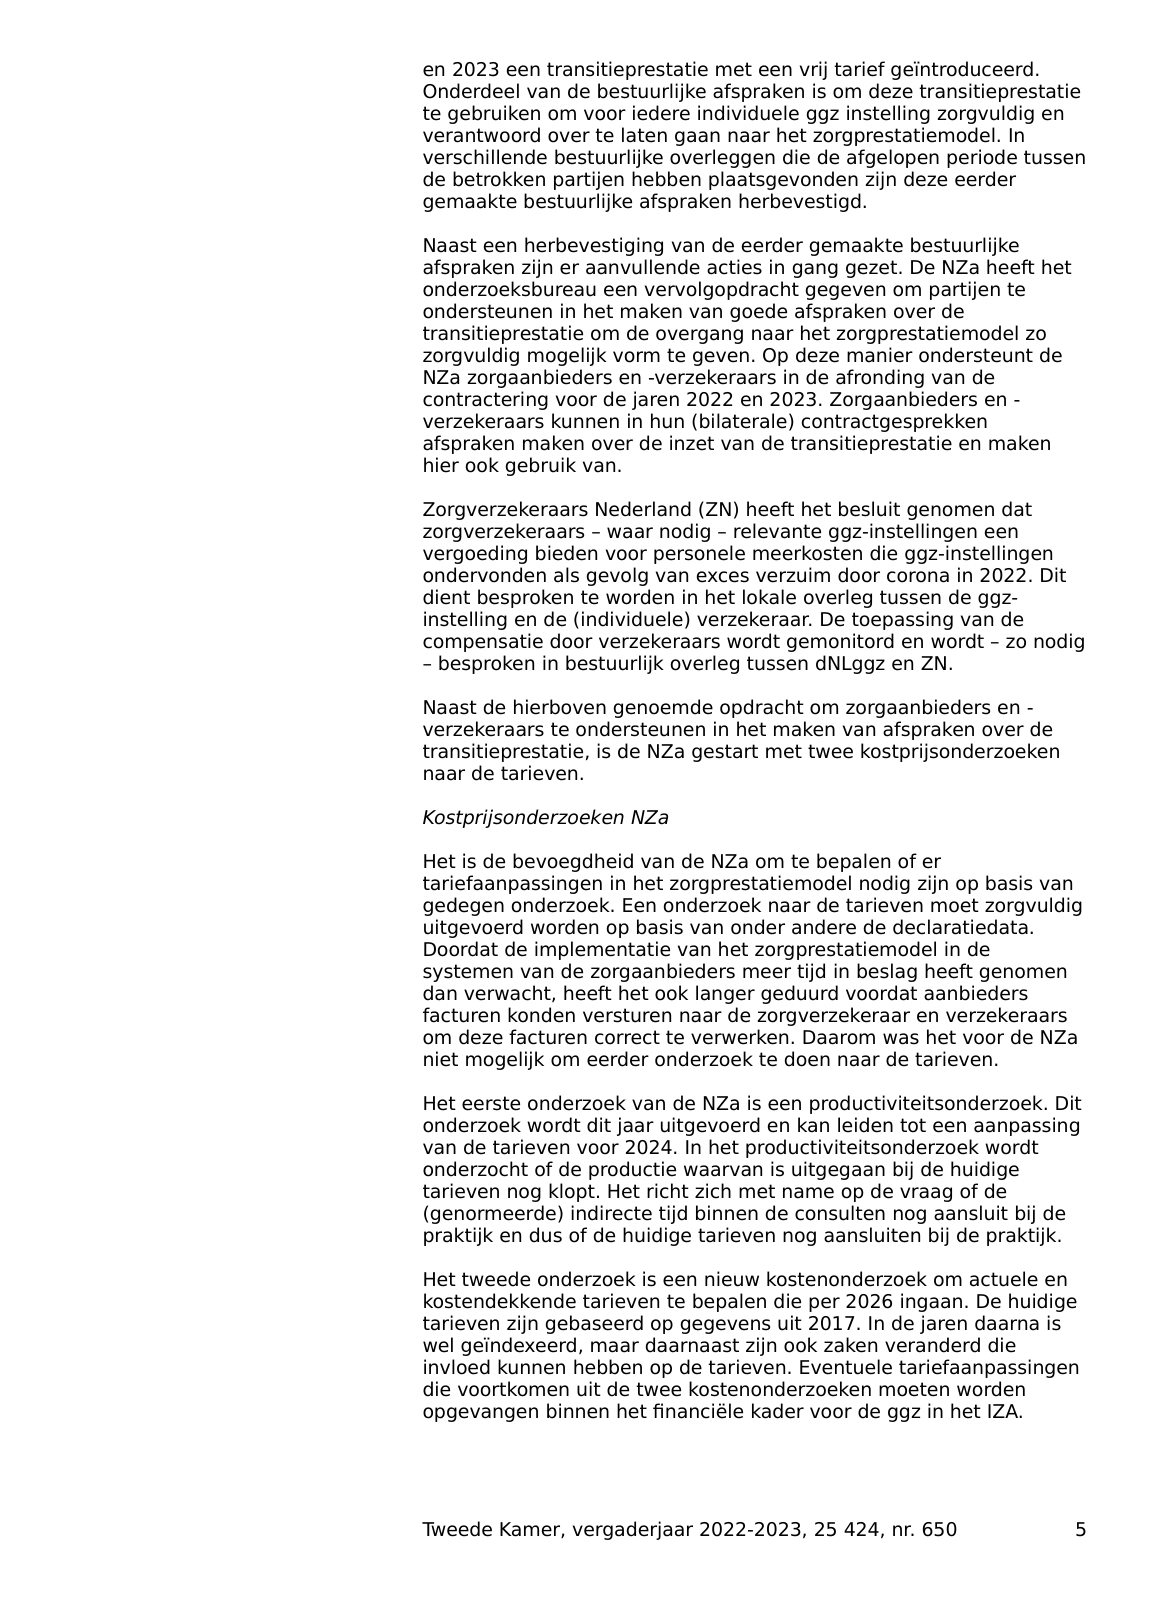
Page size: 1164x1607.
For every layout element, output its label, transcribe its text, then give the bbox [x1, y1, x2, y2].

text Naast een herbevestiging van de eerder gemaakte bestuurlijke afspraken zijn er aanvullende acties in gang gezet. De NZa heeft het onderzoeksbureau een vervolgopdracht gegeven om partijen te ondersteunen in het maken van goede afspraken over de transitieprestatie om de overgang naar het zorgprestatiemodel zo zorgvuldig mogelijk vorm te geven. Op deze manier ondersteunt de NZa zorgaanbieders en -verzekeraars in de afronding van de contractering voor de jaren 2022 en 2023. Zorgaanbieders en -verzekeraars kunnen in hun (bilaterale) contractgesprekken afspraken maken over de inzet van de transitieprestatie en maken hier ook gebruik van. [422, 235, 1087, 477]
text Het eerste onderzoek van de NZa is een productiviteitsonderzoek. Dit onderzoek wordt dit jaar uitgevoerd en kan leiden tot een aanpassing van de tarieven voor 2024. In het productiviteitsonderzoek wordt onderzocht of de productie waarvan is uitgegaan bij de huidige tarieven nog klopt. Het richt zich met name op de vraag of de (genormeerde) indirecte tijd binnen de consulten nog aansluit bij de praktijk en dus of de huidige tarieven nog aansluiten bij de praktijk. [422, 1093, 1087, 1247]
text en 2023 een transitieprestatie met een vrij tarief geïntroduceerd. Onderdeel van de bestuurlijke afspraken is om deze transitieprestatie te gebruiken om voor iedere individuele ggz instelling zorgvuldig en verantwoord over te laten gaan naar het zorgprestatiemodel. In verschillende bestuurlijke overleggen die de afgelopen periode tussen de betrokken partijen hebben plaatsgevonden zijn deze eerder gemaakte bestuurlijke afspraken herbevestigd. [422, 59, 1087, 213]
text Het is de bevoegdheid van de NZa om te bepalen of er tariefaanpassingen in het zorgprestatiemodel nodig zijn op basis van gedegen onderzoek. Een onderzoek naar de tarieven moet zorgvuldig uitgevoerd worden op basis van onder andere de declaratiedata. Doordat de implementatie van het zorgprestatiemodel in de systemen van de zorgaanbieders meer tijd in beslag heeft genomen dan verwacht, heeft het ook langer geduurd voordat aanbieders facturen konden versturen naar de zorgverzekeraar en verzekeraars om deze facturen correct te verwerken. Daarom was het voor de NZa niet mogelijk om eerder onderzoek te doen naar de tarieven. [422, 851, 1087, 1071]
subtitle Kostprijsonderzoeken NZa [422, 807, 1087, 829]
text Zorgverzekeraars Nederland (ZN) heeft het besluit genomen dat zorgverzekeraars – waar nodig – relevante ggz-instellingen een vergoeding bieden voor personele meerkosten die ggz-instellingen ondervonden als gevolg van exces verzuim door corona in 2022. Dit dient besproken te worden in het lokale overleg tussen de ggz-instelling en de (individuele) verzekeraar. De toepassing van de compensatie door verzekeraars wordt gemonitord en wordt – zo nodig – besproken in bestuurlijk overleg tussen dNLggz en ZN. [422, 499, 1087, 675]
text Naast de hierboven genoemde opdracht om zorgaanbieders en -verzekeraars te ondersteunen in het maken van afspraken over de transitieprestatie, is de NZa gestart met twee kostprijsonderzoeken naar de tarieven. [422, 697, 1087, 785]
text Het tweede onderzoek is een nieuw kostenonderzoek om actuele en kostendekkende tarieven te bepalen die per 2026 ingaan. De huidige tarieven zijn gebaseerd op gegevens uit 2017. In de jaren daarna is wel geïndexeerd, maar daarnaast zijn ook zaken veranderd die invloed kunnen hebben op de tarieven. Eventuele tariefaanpassingen die voortkomen uit de twee kostenonderzoeken moeten worden opgevangen binnen het financiële kader voor de ggz in het IZA. [422, 1269, 1087, 1423]
